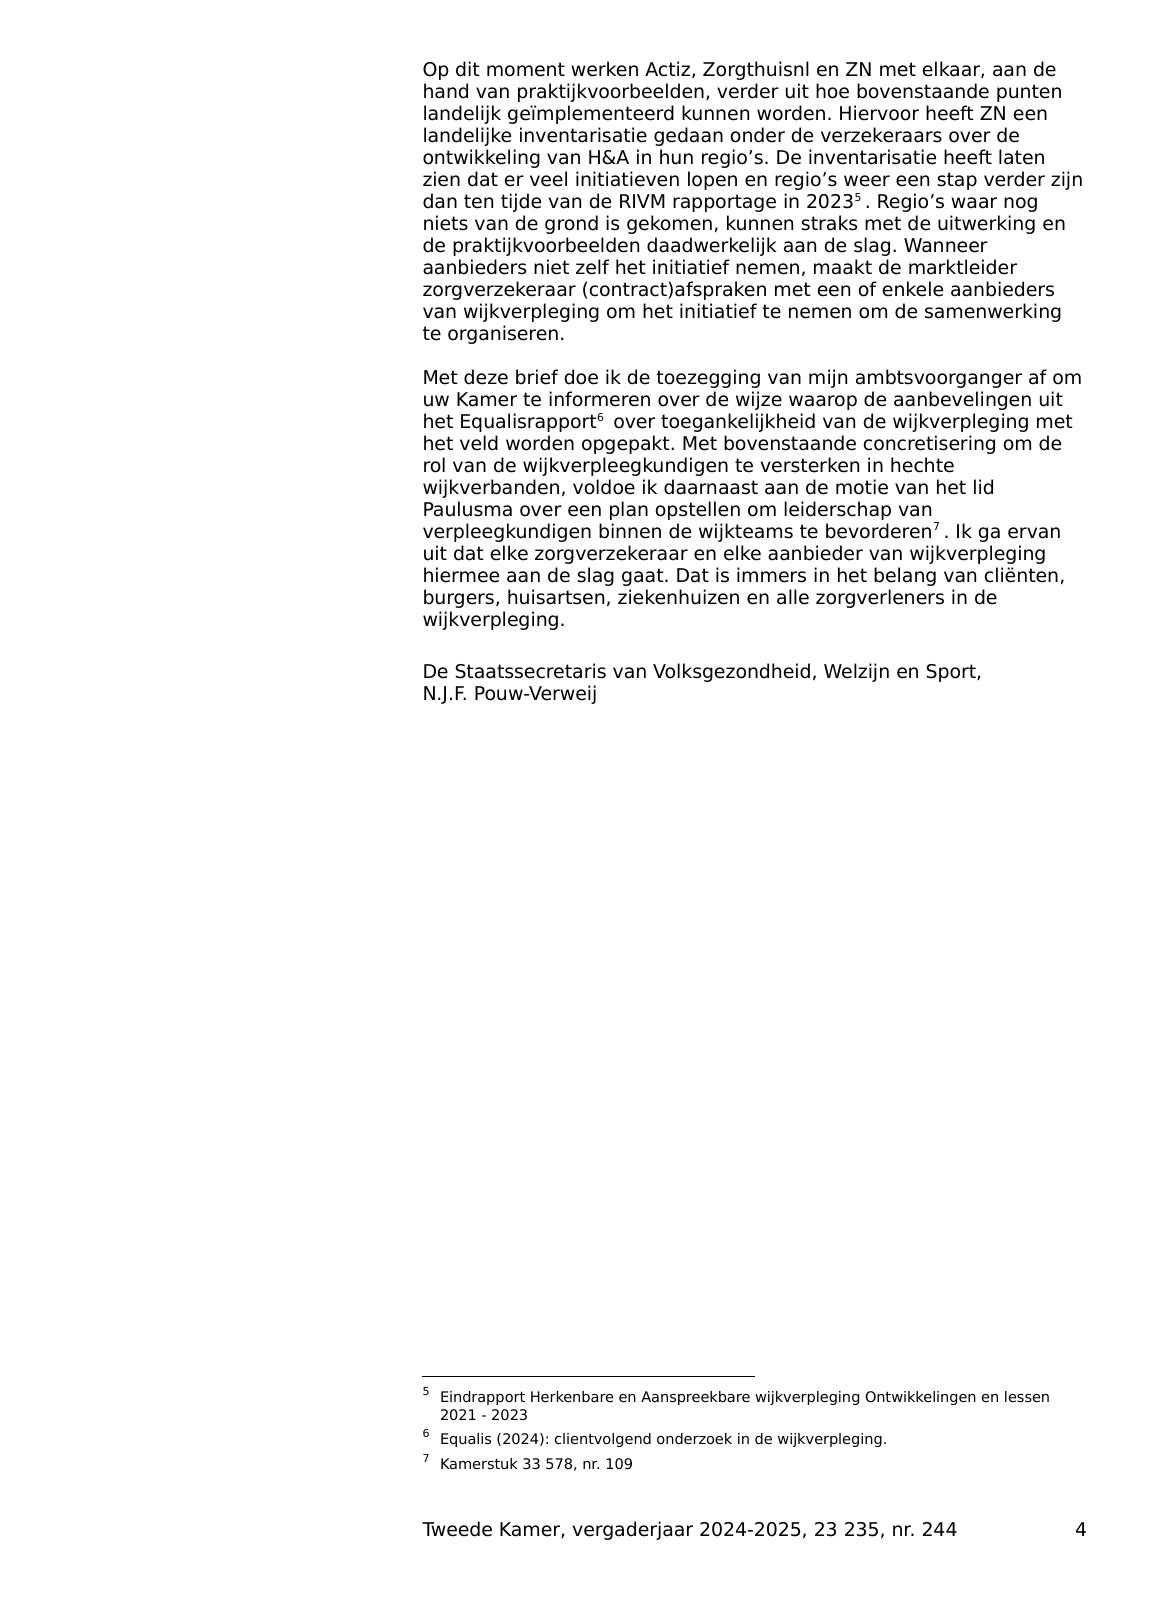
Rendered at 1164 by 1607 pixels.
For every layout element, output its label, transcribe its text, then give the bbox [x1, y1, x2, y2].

text Kamerstuk 33 578, nr. 109 [422, 1452, 1087, 1474]
text Eindrapport Herkenbare en Aanspreekbare wijkverpleging Ontwikkelingen en lessen 2021 - 2023 [422, 1385, 1087, 1424]
text Equalis (2024): clientvolgend onderzoek in de wijkverpleging. [422, 1427, 1087, 1449]
text Met deze brief doe ik de toezegging van mijn ambtsvoorganger af om uw Kamer te informeren over de wijze waarop de aanbevelingen uit het Equalisrapport over toegankelijkheid van de wijkverpleging met het veld worden opgepakt. Met bovenstaande concretisering om de rol van de wijkverpleegkundigen te versterken in hechte wijkverbanden, voldoe ik daarnaast aan de motie van het lid Paulusma over een plan opstellen om leiderschap van verpleegkundigen binnen de wijkteams te bevorderen. Ik ga ervan uit dat elke zorgverzekeraar en elke aanbieder van wijkverpleging hiermee aan de slag gaat. Dat is immers in het belang van cliënten, burgers, huisartsen, ziekenhuizen en alle zorgverleners in de wijkverpleging. [422, 367, 1087, 631]
text De Staatssecretaris van Volksgezondheid, Welzijn en Sport, N.J.F. Pouw-Verweij [422, 661, 1087, 705]
text Op dit moment werken Actiz, Zorgthuisnl en ZN met elkaar, aan de hand van praktijkvoorbeelden, verder uit hoe bovenstaande punten landelijk geïmplementeerd kunnen worden. Hiervoor heeft ZN een landelijke inventarisatie gedaan onder de verzekeraars over de ontwikkeling van H&A in hun regio’s. De inventarisatie heeft laten zien dat er veel initiatieven lopen en regio’s weer een stap verder zijn dan ten tijde van de RIVM rapportage in 2023. Regio’s waar nog niets van de grond is gekomen, kunnen straks met de uitwerking en de praktijkvoorbeelden daadwerkelijk aan de slag. Wanneer aanbieders niet zelf het initiatief nemen, maakt de marktleider zorgverzekeraar (contract)afspraken met een of enkele aanbieders van wijkverpleging om het initiatief te nemen om de samenwerking te organiseren. [422, 59, 1087, 345]
